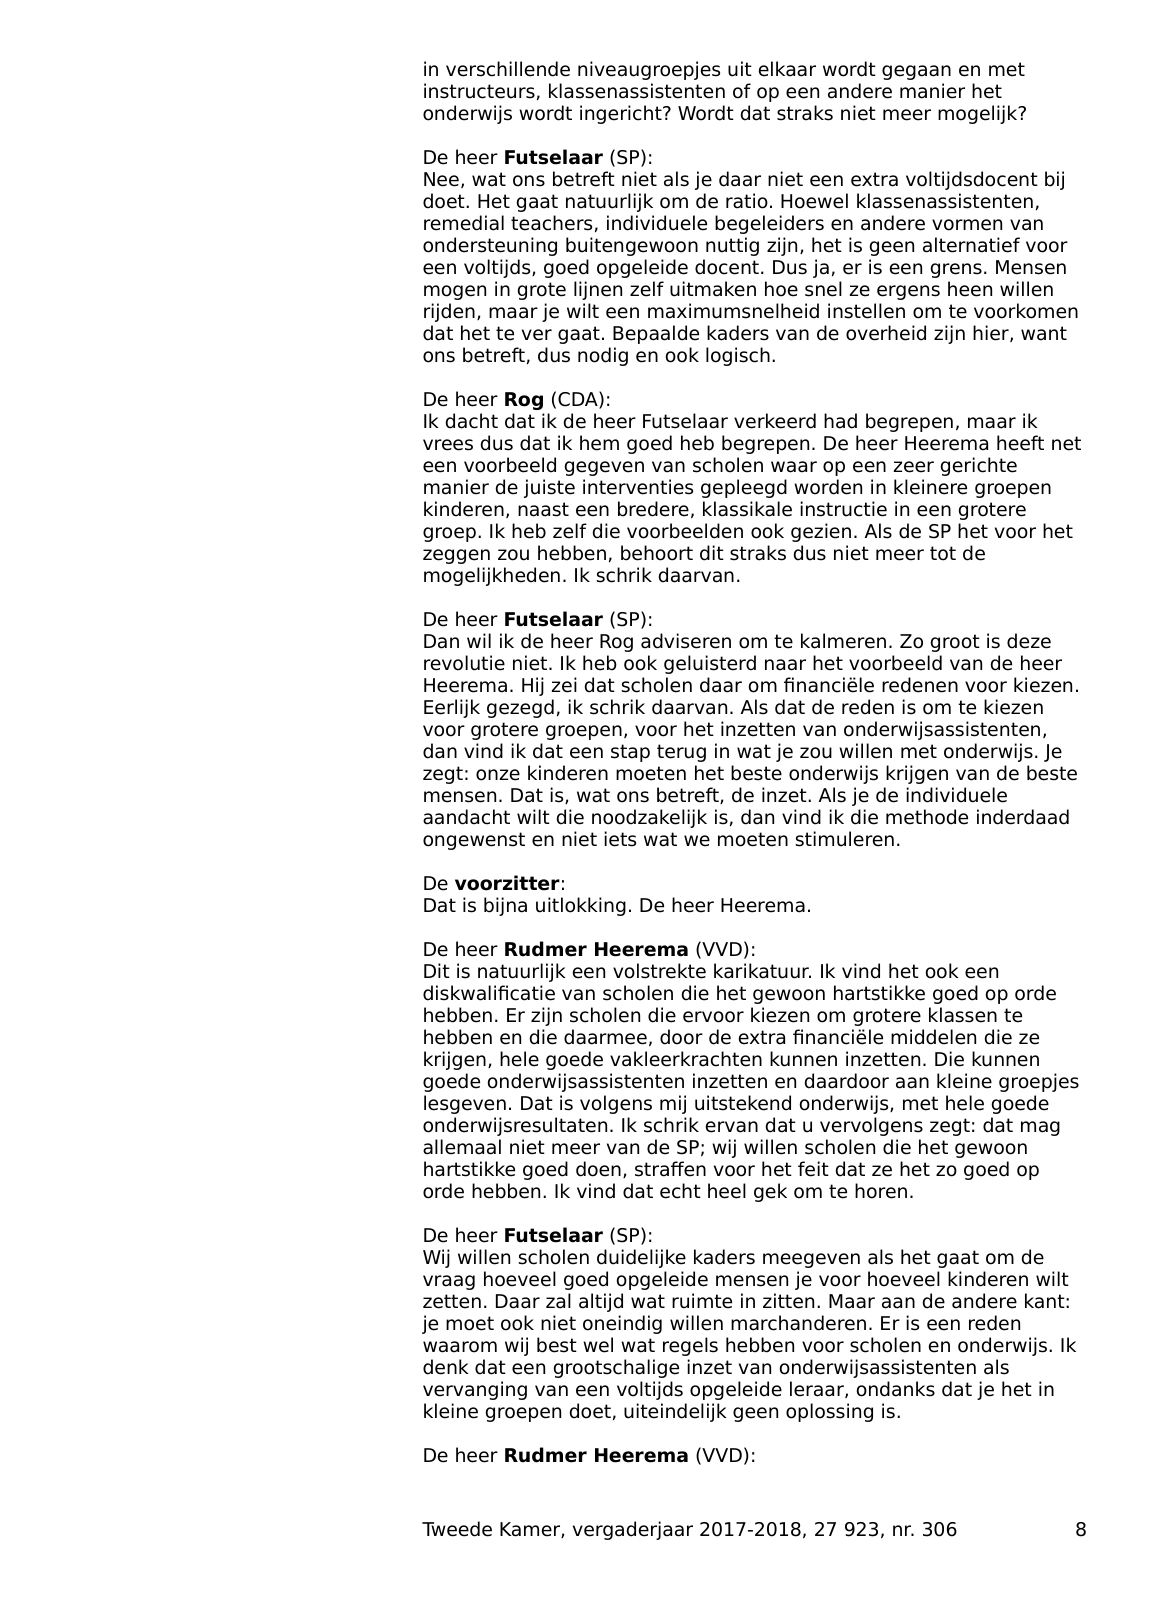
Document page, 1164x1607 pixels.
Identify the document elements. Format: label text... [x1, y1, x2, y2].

text De heer Rog (CDA): [422, 389, 1087, 411]
text De voorzitter: [422, 873, 1087, 895]
text De heer Rudmer Heerema (VVD): [422, 939, 1087, 961]
text Wij willen scholen duidelijke kaders meegeven als het gaat om de vraag hoeveel goed opgeleide mensen je voor hoeveel kinderen wilt zetten. Daar zal altijd wat ruimte in zitten. Maar aan de andere kant: je moet ook niet oneindig willen marchanderen. Er is een reden waarom wij best wel wat regels hebben voor scholen en onderwijs. Ik denk dat een grootschalige inzet van onderwijsassistenten als vervanging van een voltijds opgeleide leraar, ondanks dat je het in kleine groepen doet, uiteindelijk geen oplossing is. [422, 1247, 1087, 1423]
text Dat is bijna uitlokking. De heer Heerema. [422, 895, 1087, 917]
text Dit is natuurlijk een volstrekte karikatuur. Ik vind het ook een diskwalificatie van scholen die het gewoon hartstikke goed op orde hebben. Er zijn scholen die ervoor kiezen om grotere klassen te hebben en die daarmee, door de extra financiële middelen die ze krijgen, hele goede vakleerkrachten kunnen inzetten. Die kunnen goede onderwijsassistenten inzetten en daardoor aan kleine groepjes lesgeven. Dat is volgens mij uitstekend onderwijs, met hele goede onderwijsresultaten. Ik schrik ervan dat u vervolgens zegt: dat mag allemaal niet meer van de SP; wij willen scholen die het gewoon hartstikke goed doen, straffen voor het feit dat ze het zo goed op orde hebben. Ik vind dat echt heel gek om te horen. [422, 961, 1087, 1203]
text in verschillende niveaugroepjes uit elkaar wordt gegaan en met instructeurs, klassenassistenten of op een andere manier het onderwijs wordt ingericht? Wordt dat straks niet meer mogelijk? [422, 59, 1087, 125]
text De heer Futselaar (SP): [422, 1225, 1087, 1247]
text De heer Futselaar (SP): [422, 147, 1087, 169]
text Ik dacht dat ik de heer Futselaar verkeerd had begrepen, maar ik vrees dus dat ik hem goed heb begrepen. De heer Heerema heeft net een voorbeeld gegeven van scholen waar op een zeer gerichte manier de juiste interventies gepleegd worden in kleinere groepen kinderen, naast een bredere, klassikale instructie in een grotere groep. Ik heb zelf die voorbeelden ook gezien. Als de SP het voor het zeggen zou hebben, behoort dit straks dus niet meer tot de mogelijkheden. Ik schrik daarvan. [422, 411, 1087, 587]
text De heer Rudmer Heerema (VVD): [422, 1445, 1087, 1467]
text Nee, wat ons betreft niet als je daar niet een extra voltijdsdocent bij doet. Het gaat natuurlijk om de ratio. Hoewel klassenassistenten, remedial teachers, individuele begeleiders en andere vormen van ondersteuning buitengewoon nuttig zijn, het is geen alternatief voor een voltijds, goed opgeleide docent. Dus ja, er is een grens. Mensen mogen in grote lijnen zelf uitmaken hoe snel ze ergens heen willen rijden, maar je wilt een maximumsnelheid instellen om te voorkomen dat het te ver gaat. Bepaalde kaders van de overheid zijn hier, want ons betreft, dus nodig en ook logisch. [422, 169, 1087, 367]
text De heer Futselaar (SP): [422, 609, 1087, 631]
text Dan wil ik de heer Rog adviseren om te kalmeren. Zo groot is deze revolutie niet. Ik heb ook geluisterd naar het voorbeeld van de heer Heerema. Hij zei dat scholen daar om financiële redenen voor kiezen. Eerlijk gezegd, ik schrik daarvan. Als dat de reden is om te kiezen voor grotere groepen, voor het inzetten van onderwijsassistenten, dan vind ik dat een stap terug in wat je zou willen met onderwijs. Je zegt: onze kinderen moeten het beste onderwijs krijgen van de beste mensen. Dat is, wat ons betreft, de inzet. Als je de individuele aandacht wilt die noodzakelijk is, dan vind ik die methode inderdaad ongewenst en niet iets wat we moeten stimuleren. [422, 631, 1087, 851]
